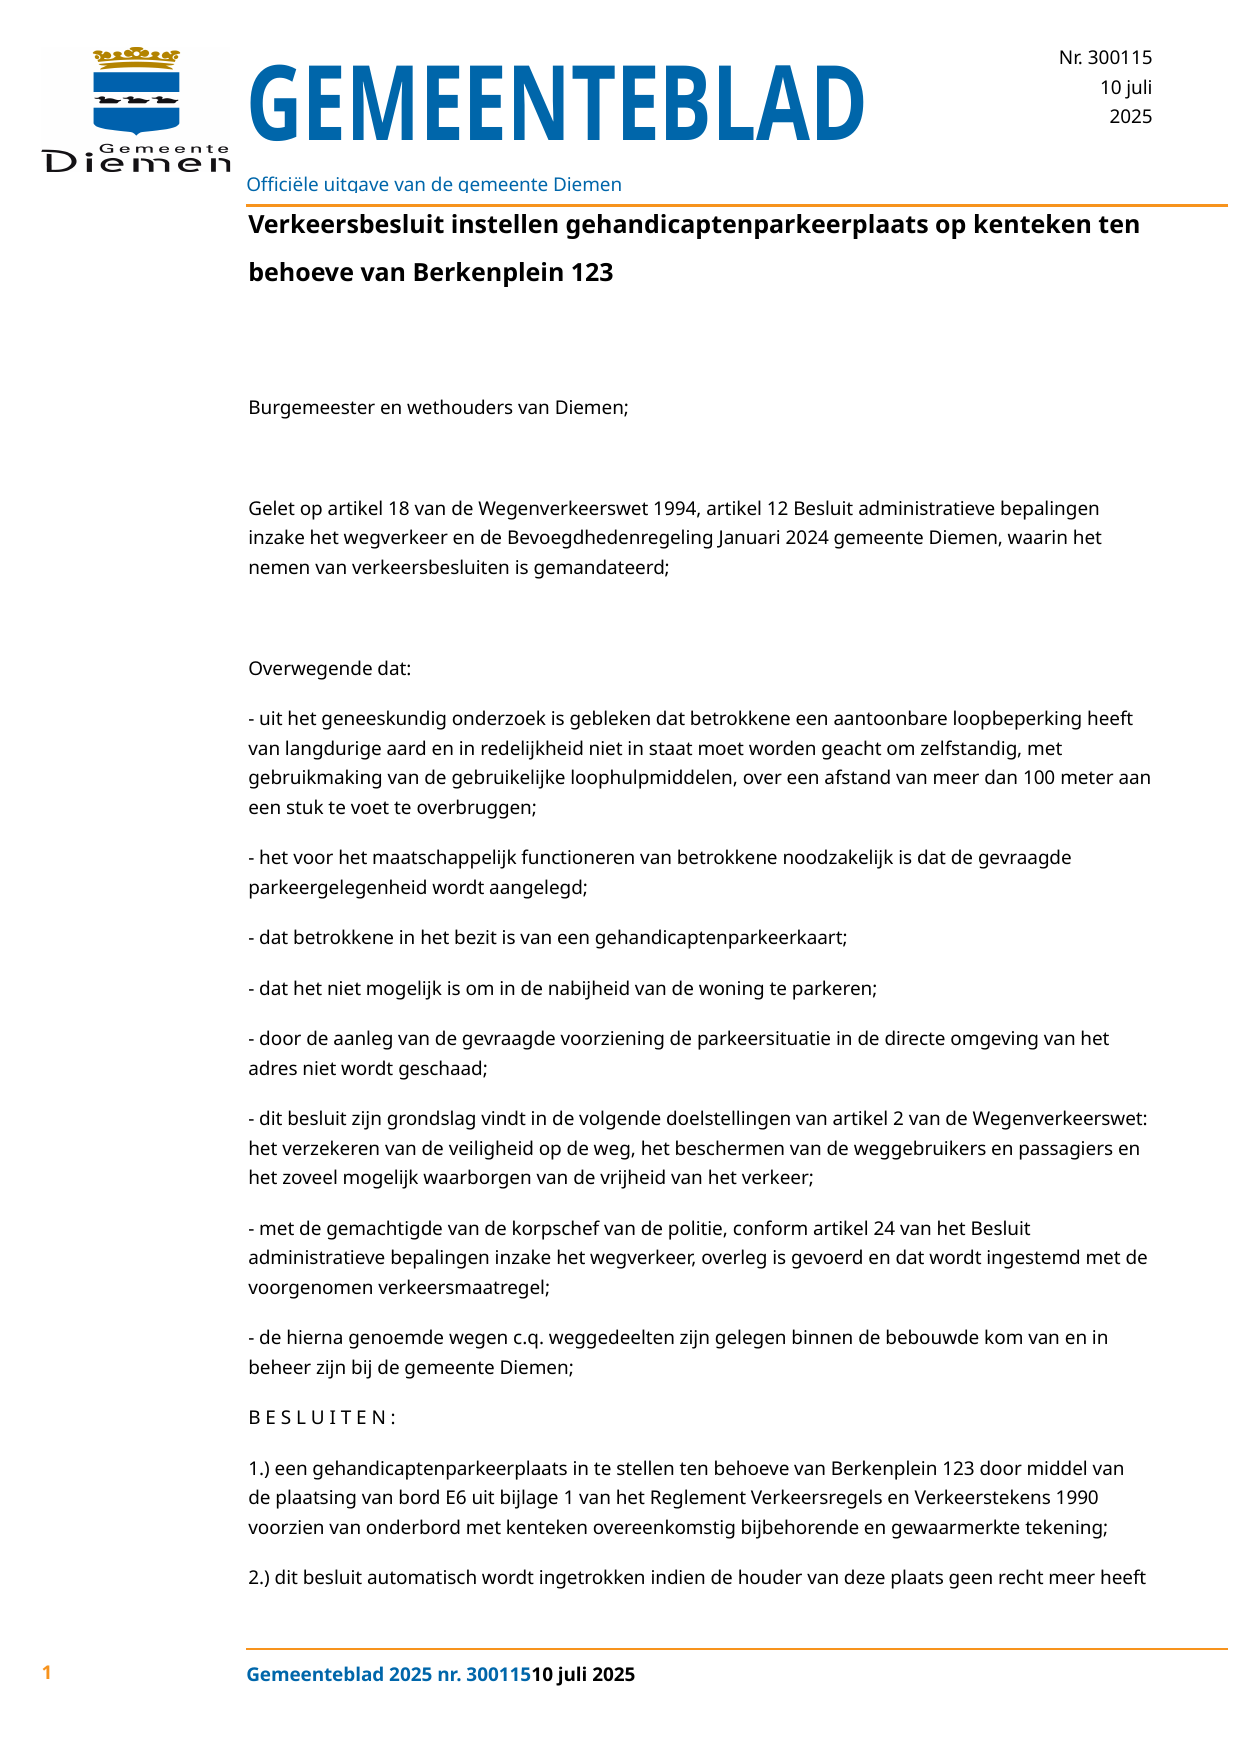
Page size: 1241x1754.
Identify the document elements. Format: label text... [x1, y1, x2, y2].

text - dit besluit zijn grondslag vindt in de volgende doelstellingen van artikel 2 van de Wegenverkeerswet: het verzekeren van de veiligheid op de weg, het beschermen van de weggebruikers en passagiers en het zoveel mogelijk waarborgen van de vrijheid van het verkeer; [248, 1105, 1152, 1190]
text B E S L U I T E N : [248, 1404, 1152, 1430]
text - dat het niet mogelijk is om in de nabijheid van de woning te parkeren; [248, 975, 1152, 1001]
text - het voor het maatschappelijk functioneren van betrokkene noodzakelijk is dat de gevraagde parkeergelegenheid wordt aangelegd; [248, 844, 1152, 900]
text - met de gemachtigde van de korpschef van de politie, conform artikel 24 van het Besluit administratieve bepalingen inzake het wegverkeer, overleg is gevoerd en dat wordt ingestemd met de voorgenomen verkeersmaatregel; [248, 1215, 1152, 1300]
text 2.) dit besluit automatisch wordt ingetrokken indien de houder van deze plaats geen recht meer heeft [248, 1564, 1152, 1590]
text 1.) een gehandicaptenparkeerplaats in te stellen ten behoeve van Berkenplein 123 door middel van de plaatsing van bord E6 uit bijlage 1 van het Reglement Verkeersregels en Verkeerstekens 1990 voorzien van onderbord met kenteken overeenkomstig bijbehorende en gewaarmerkte tekening; [248, 1455, 1152, 1540]
text - door de aanleg van de gevraagde voorziening de parkeersituatie in de directe omgeving van het adres niet wordt geschaad; [248, 1025, 1152, 1081]
text Overwegende dat: [248, 655, 1152, 681]
picture [41, 47, 231, 172]
text - de hierna genoemde wegen c.q. weggedeelten zijn gelegen binnen de bebouwde kom van en in beheer zijn bij de gemeente Diemen; [248, 1324, 1152, 1380]
text Verkeersbesluit instellen gehandicaptenparkeerplaats op kenteken ten behoeve van Berkenplein 123 [248, 207, 1152, 288]
text - dat betrokkene in het bezit is van een gehandicaptenparkeerkaart; [248, 924, 1152, 950]
text Burgemeester en wethouders van Diemen; [248, 394, 1152, 420]
text Gelet op artikel 18 van de Wegenverkeerswet 1994, artikel 12 Besluit administratieve bepalingen inzake het wegverkeer en de Bevoegdhedenregeling Januari 2024 gemeente Diemen, waarin het nemen van verkeersbesluiten is gemandateerd; [248, 495, 1152, 580]
text - uit het geneeskundig onderzoek is gebleken dat betrokkene een aantoonbare loopbeperking heeft van langdurige aard en in redelijkheid niet in staat moet worden geacht om zelfstandig, met gebruikmaking van de gebruikelijke loophulpmiddelen, over een afstand van meer dan 100 meter aan een stuk te voet te overbruggen; [248, 705, 1152, 820]
